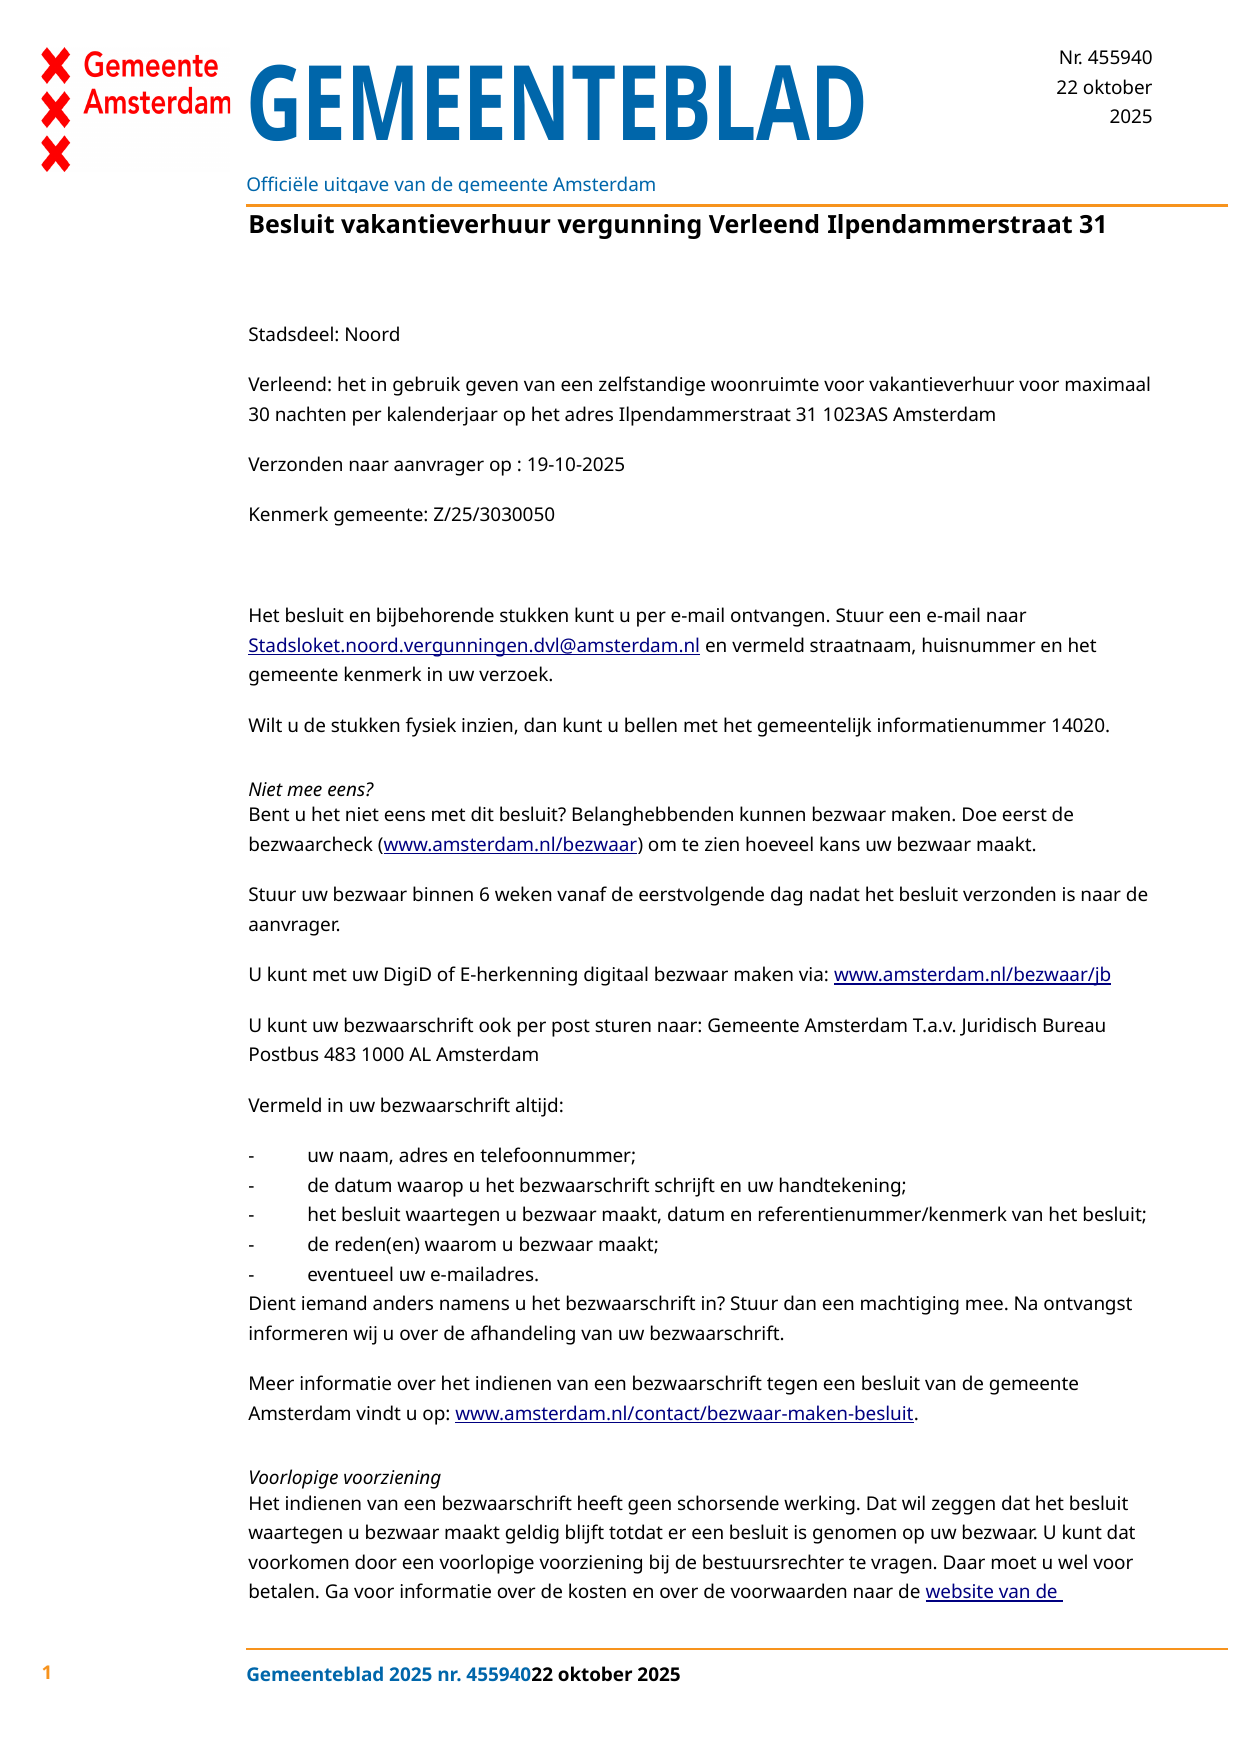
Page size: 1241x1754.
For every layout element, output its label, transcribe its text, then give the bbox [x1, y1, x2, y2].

text Dient iemand anders namens u het bezwaarschrift in? Stuur dan een machtiging mee. Na ontvangst informeren wij u over de afhandeling van uw bezwaarschrift. [248, 1290, 1152, 1346]
text Kenmerk gemeente: Z/25/3030050 [248, 502, 1152, 527]
list uw naam, adres en telefoonnummer; [248, 1142, 1152, 1168]
text Bent u het niet eens met dit besluit? Belanghebbenden kunnen bezwaar maken. Doe eerst de bezwaarcheck (www.amsterdam.nl/bezwaar) om te zien hoeveel kans uw bezwaar maakt. [248, 802, 1152, 857]
list de reden(en) waarom u bezwaar maakt; [248, 1231, 1152, 1257]
text Niet mee eens? [248, 776, 1152, 802]
text Het besluit en bijbehorende stukken kunt u per e-mail ontvangen. Stuur een e-mail naar Stadsloket.noord.vergunningen.dvl@amsterdam.nl en vermeld straatnaam, huisnummer en het gemeente kenmerk in uw verzoek. [248, 602, 1152, 687]
text Vermeld in uw bezwaarschrift altijd: [248, 1092, 1152, 1118]
text Stuur uw bezwaar binnen 6 weken vanaf de eerstvolgende dag nadat het besluit verzonden is naar de aanvrager. [248, 882, 1152, 937]
list het besluit waartegen u bezwaar maakt, datum en referentienummer/kenmerk van het besluit; [248, 1202, 1152, 1227]
text Besluit vakantieverhuur vergunning Verleend Ilpendammerstraat 31 [248, 207, 1152, 241]
text U kunt uw bezwaarschrift ook per post sturen naar: Gemeente Amsterdam T.a.v. Juridisch Bureau Postbus 483 1000 AL Amsterdam [248, 1012, 1152, 1067]
text Verzonden naar aanvrager op : 19-10-2025 [248, 451, 1152, 477]
text Voorlopige voorziening [248, 1464, 1152, 1490]
text Verleend: het in gebruik geven van een zelfstandige woonruimte voor vakantieverhuur voor maximaal 30 nachten per kalenderjaar op het adres Ilpendammerstraat 31 1023AS Amsterdam [248, 371, 1152, 426]
text U kunt met uw DigiD of E-herkenning digitaal bezwaar maken via: www.amsterdam.nl/bezwaar/jb [248, 962, 1152, 987]
text Meer informatie over het indienen van een bezwaarschrift tegen een besluit van de gemeente Amsterdam vindt u op: www.amsterdam.nl/contact/bezwaar-maken-besluit. [248, 1370, 1152, 1426]
text Het indienen van een bezwaarschrift heeft geen schorsende werking. Dat wil zeggen dat het besluit waartegen u bezwaar maakt geldig blijft totdat er een besluit is genomen op uw bezwaar. U kunt dat voorkomen door een voorlopige voorziening bij de bestuursrechter te vragen. Daar moet u wel voor betalen. Ga voor informatie over de kosten en over de voorwaarden naar de website van de [248, 1490, 1152, 1604]
picture [41, 47, 231, 172]
text Wilt u de stukken fysiek inzien, dan kunt u bellen met het gemeentelijk informatienummer 14020. [248, 712, 1152, 738]
list eventueel uw e-mailadres. [248, 1261, 1152, 1287]
list de datum waarop u het bezwaarschrift schrijft en uw handtekening; [248, 1172, 1152, 1198]
text Stadsdeel: Noord [248, 321, 1152, 346]
